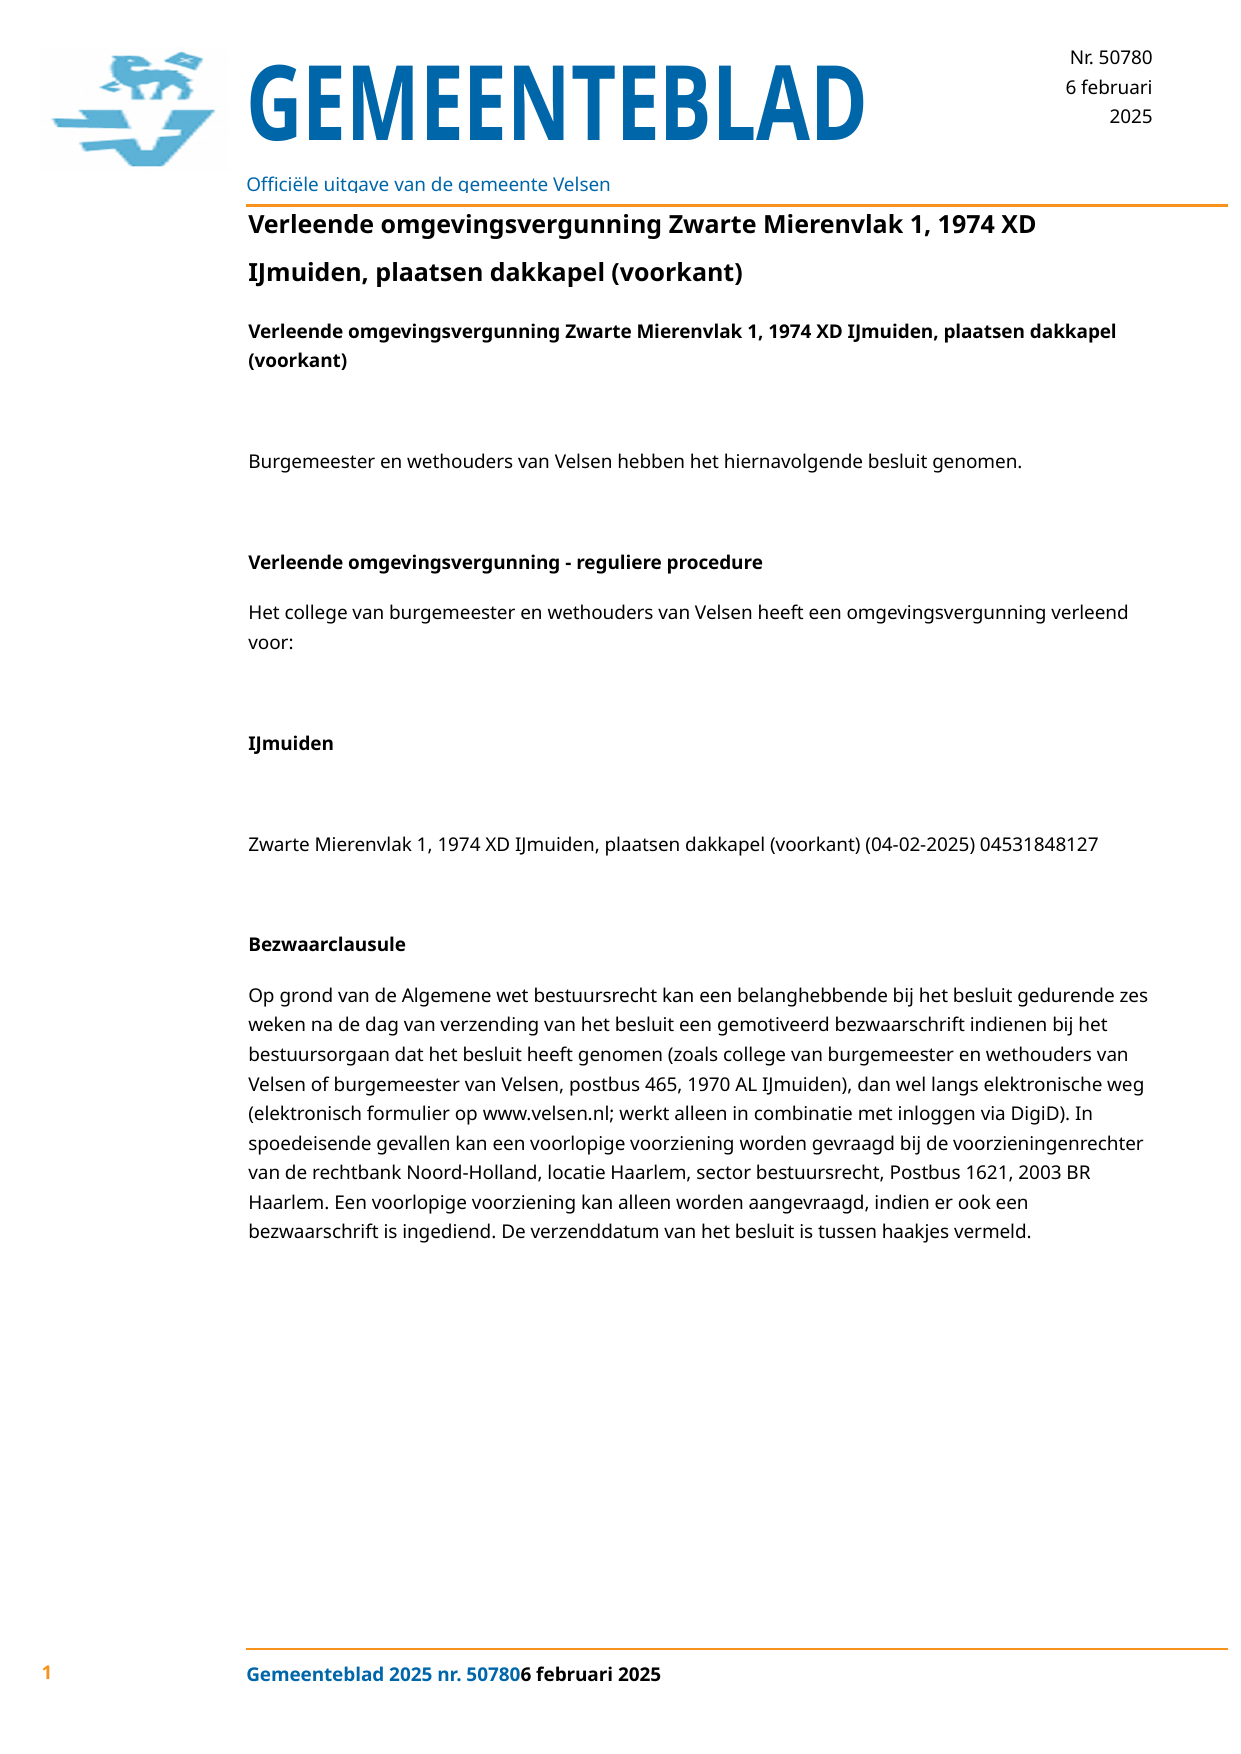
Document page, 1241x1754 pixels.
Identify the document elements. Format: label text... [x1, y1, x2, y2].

text Zwarte Mierenvlak 1, 1974 XD IJmuiden, plaatsen dakkapel (voorkant) (04-02-2025) 04531848127 [248, 831, 1152, 857]
text Bezwaarclausule [248, 932, 1152, 957]
text Op grond van de Algemene wet bestuursrecht kan een belanghebbende bij het besluit gedurende zes weken na de dag van verzending van het besluit een gemotiveerd bezwaarschrift indienen bij het bestuursorgaan dat het besluit heeft genomen (zoals college van burgemeester en wethouders van Velsen of burgemeester van Velsen, postbus 465, 1970 AL IJmuiden), dan wel langs elektronische weg (elektronisch formulier op www.velsen.nl; werkt alleen in combinatie met inloggen via DigiD). In spoedeisende gevallen kan een voorlopige voorziening worden gevraagd bij de voorzieningenrechter van de rechtbank Noord-Holland, locatie Haarlem, sector bestuursrecht, Postbus 1621, 2003 BR Haarlem. Een voorlopige voorziening kan alleen worden aangevraagd, indien er ook een bezwaarschrift is ingediend. De verzenddatum van het besluit is tussen haakjes vermeld. [248, 982, 1152, 1244]
text Verleende omgevingsvergunning Zwarte Mierenvlak 1, 1974 XD IJmuiden, plaatsen dakkapel (voorkant) [248, 318, 1152, 373]
text Verleende omgevingsvergunning Zwarte Mierenvlak 1, 1974 XD IJmuiden, plaatsen dakkapel (voorkant) [248, 207, 1152, 288]
picture [41, 47, 231, 172]
text Verleende omgevingsvergunning - reguliere procedure [248, 549, 1152, 575]
text Het college van burgemeester en wethouders van Velsen heeft een omgevingsvergunning verleend voor: [248, 599, 1152, 655]
text IJmuiden [248, 730, 1152, 756]
text Burgemeester en wethouders van Velsen hebben het hiernavolgende besluit genomen. [248, 448, 1152, 474]
